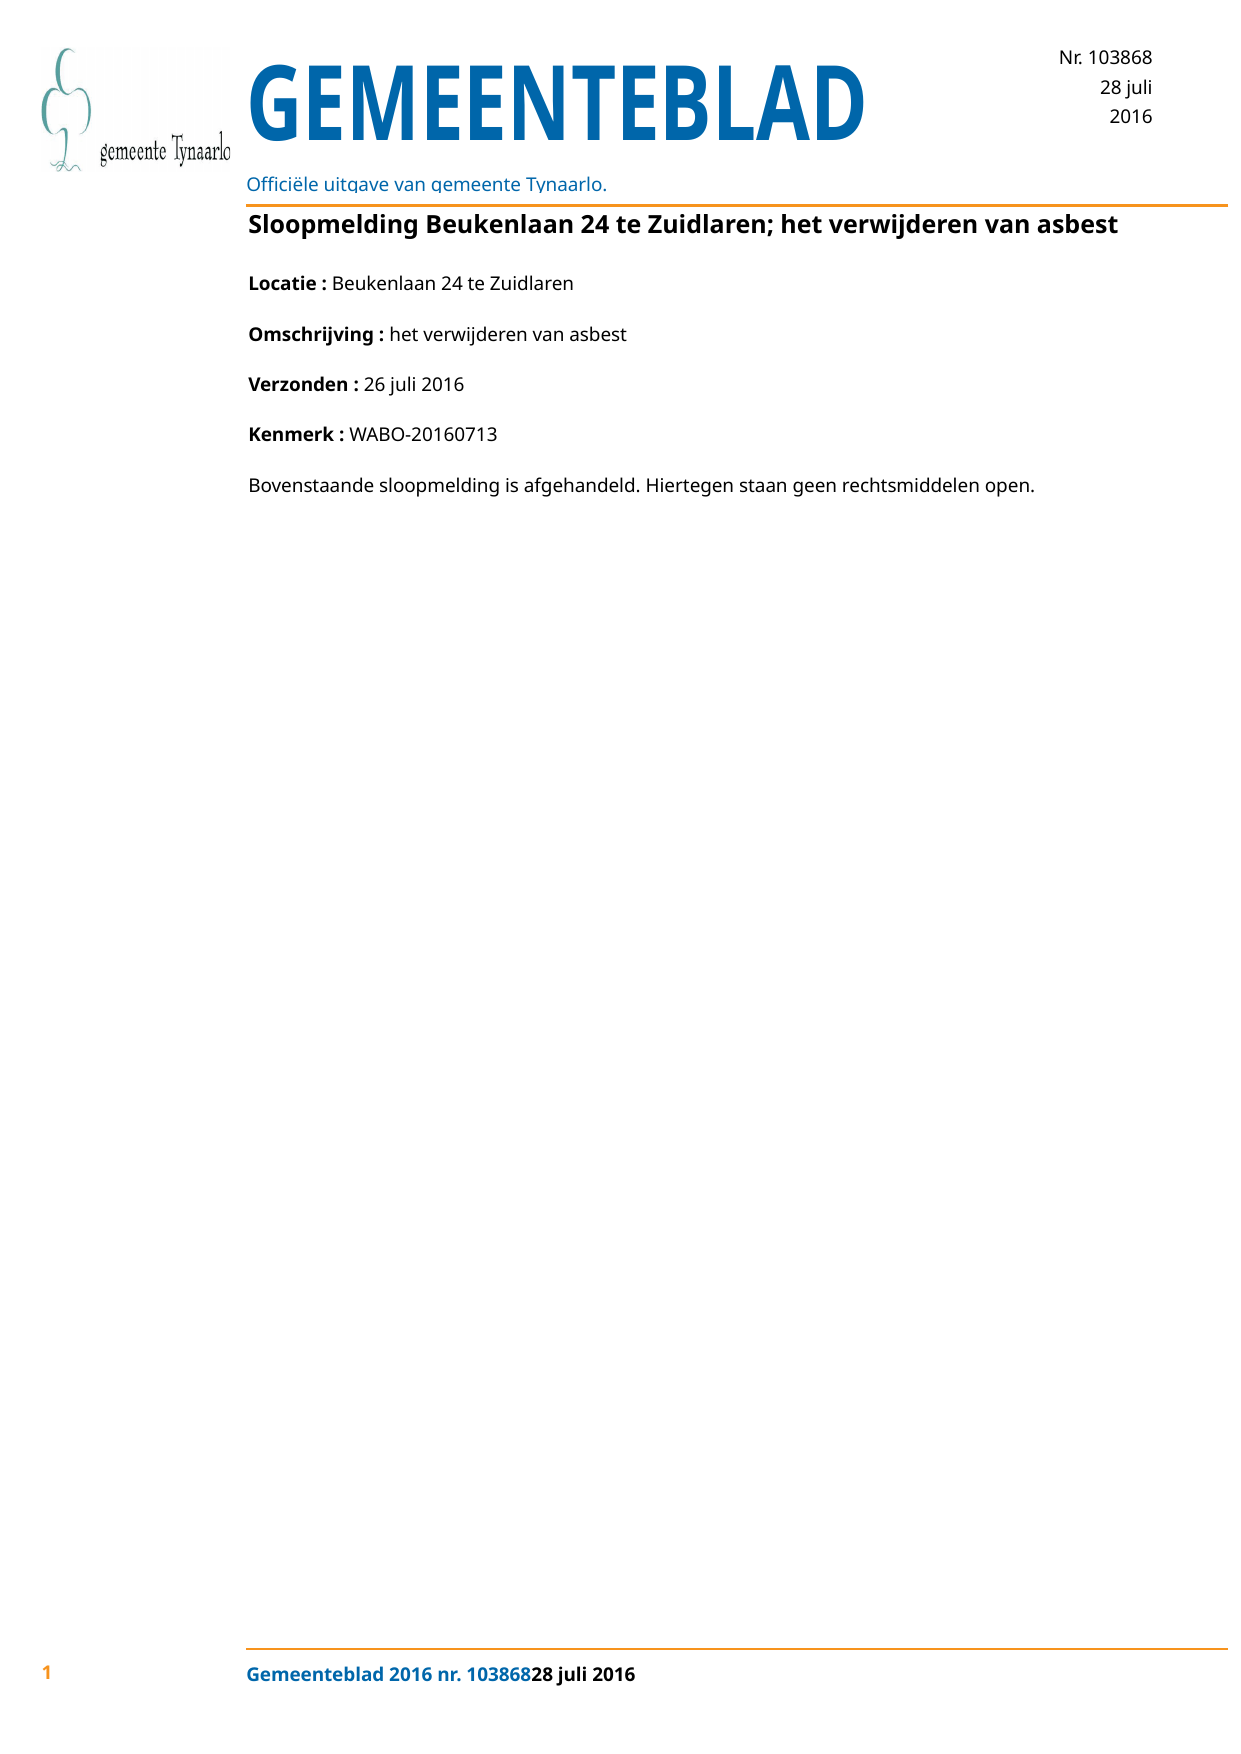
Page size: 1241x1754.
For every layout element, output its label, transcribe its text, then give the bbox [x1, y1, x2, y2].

text Bovenstaande sloopmelding is afgehandeld. Hiertegen staan geen rechtsmiddelen open. [248, 472, 1152, 498]
text Locatie : Beukenlaan 24 te Zuidlaren [248, 270, 1152, 296]
text Omschrijving : het verwijderen van asbest [248, 321, 1152, 346]
text Sloopmelding Beukenlaan 24 te Zuidlaren; het verwijderen van asbest [248, 207, 1152, 241]
text Verzonden : 26 juli 2016 [248, 371, 1152, 397]
text Kenmerk : WABO-20160713 [248, 422, 1152, 447]
picture [41, 47, 231, 172]
